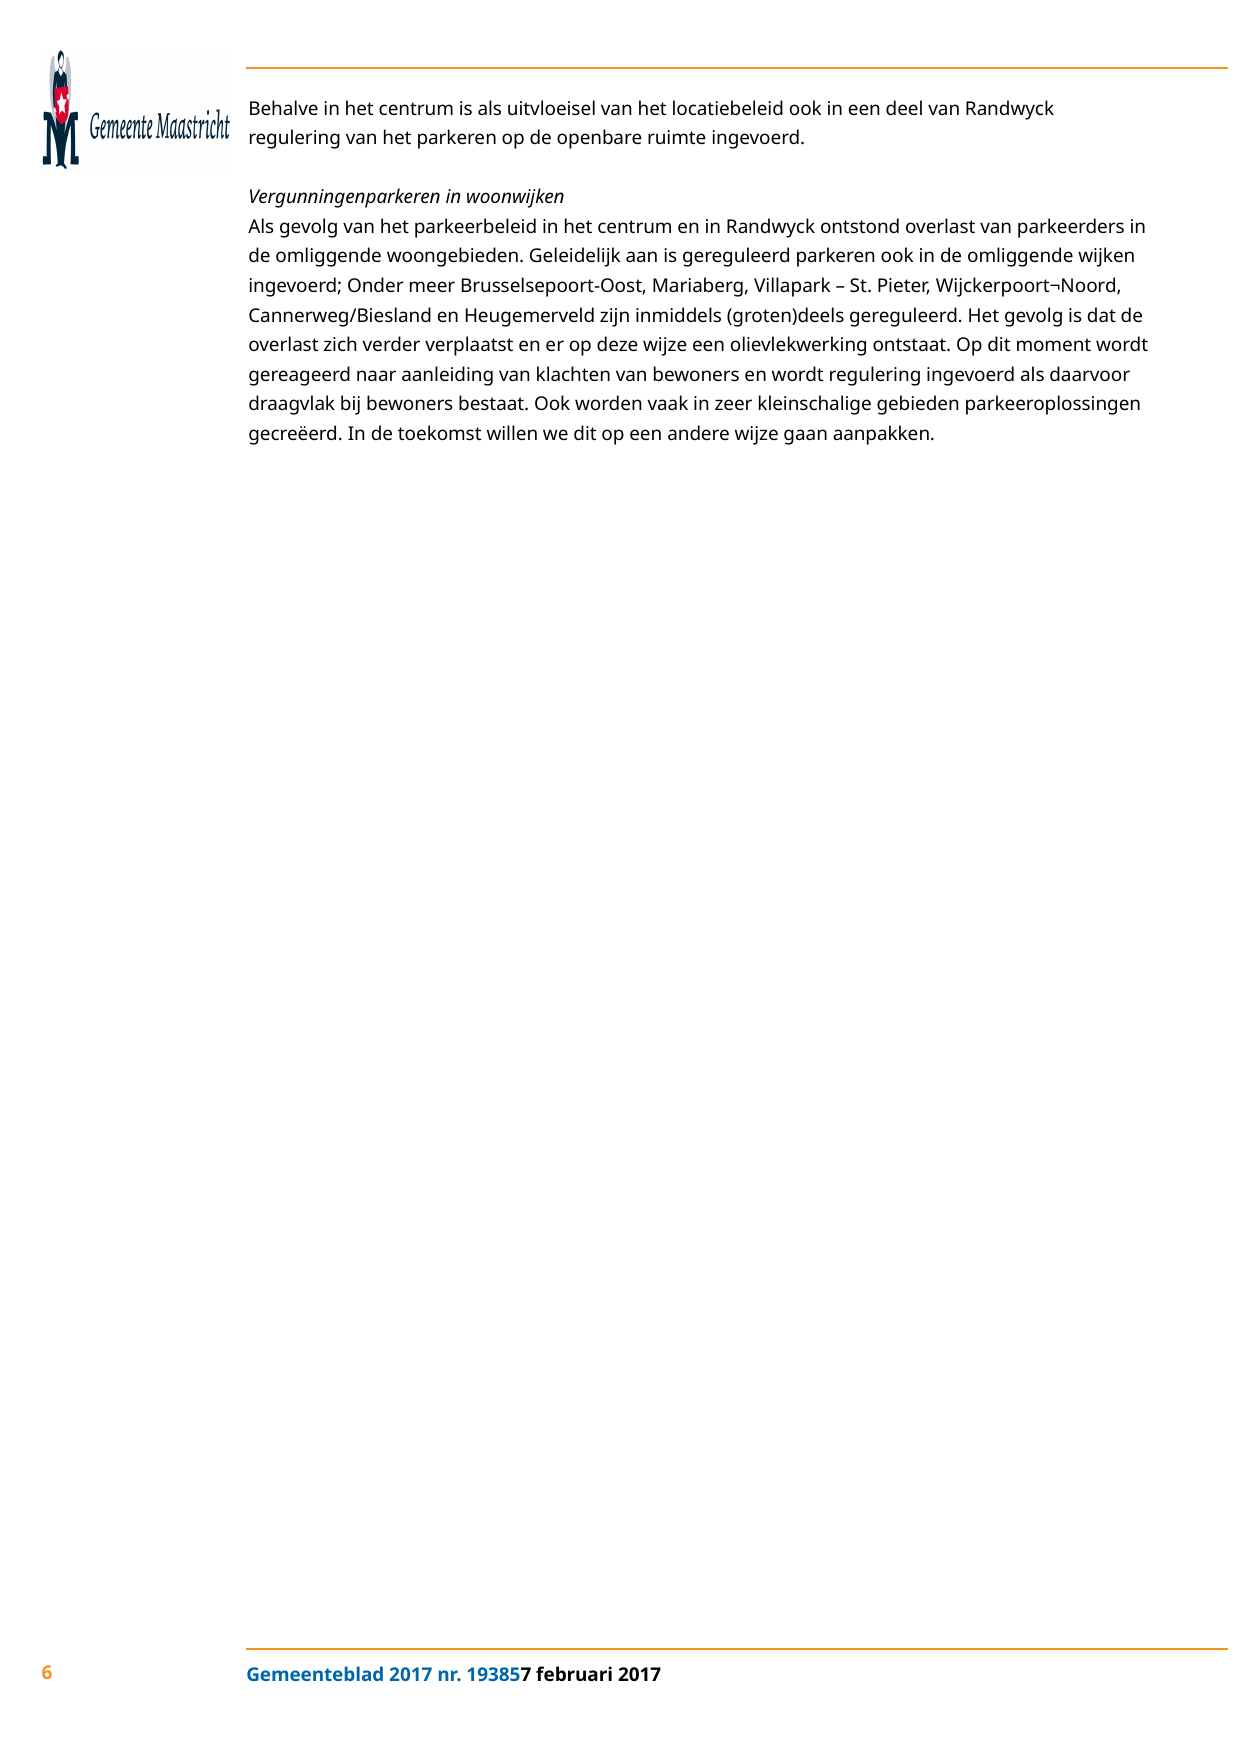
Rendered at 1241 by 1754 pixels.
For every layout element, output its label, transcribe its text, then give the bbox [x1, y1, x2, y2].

picture [41, 47, 231, 172]
text Behalve in het centrum is als uitvloeisel van het locatiebeleid ook in een deel van Randwyck regulering van het parkeren op de openbare ruimte ingevoerd. [248, 95, 1152, 150]
text Als gevolg van het parkeerbeleid in het centrum en in Randwyck ontstond overlast van parkeerders in de omliggende woongebieden. Geleidelijk aan is gereguleerd parkeren ook in de omliggende wijken ingevoerd; Onder meer Brusselsepoort-Oost, Mariaberg, Villapark – St. Pieter, Wijckerpoort¬Noord, Cannerweg/Biesland en Heugemerveld zijn inmiddels (groten)deels gereguleerd. Het gevolg is dat de overlast zich verder verplaatst en er op deze wijze een olievlekwerking ontstaat. Op dit moment wordt gereageerd naar aanleiding van klachten van bewoners en wordt regulering ingevoerd als daarvoor draagvlak bij bewoners bestaat. Ook worden vaak in zeer kleinschalige gebieden parkeeroplossingen gecreëerd. In de toekomst willen we dit op een andere wijze gaan aanpakken. [248, 213, 1152, 446]
text Vergunningenparkeren in woonwijken [248, 183, 1152, 209]
